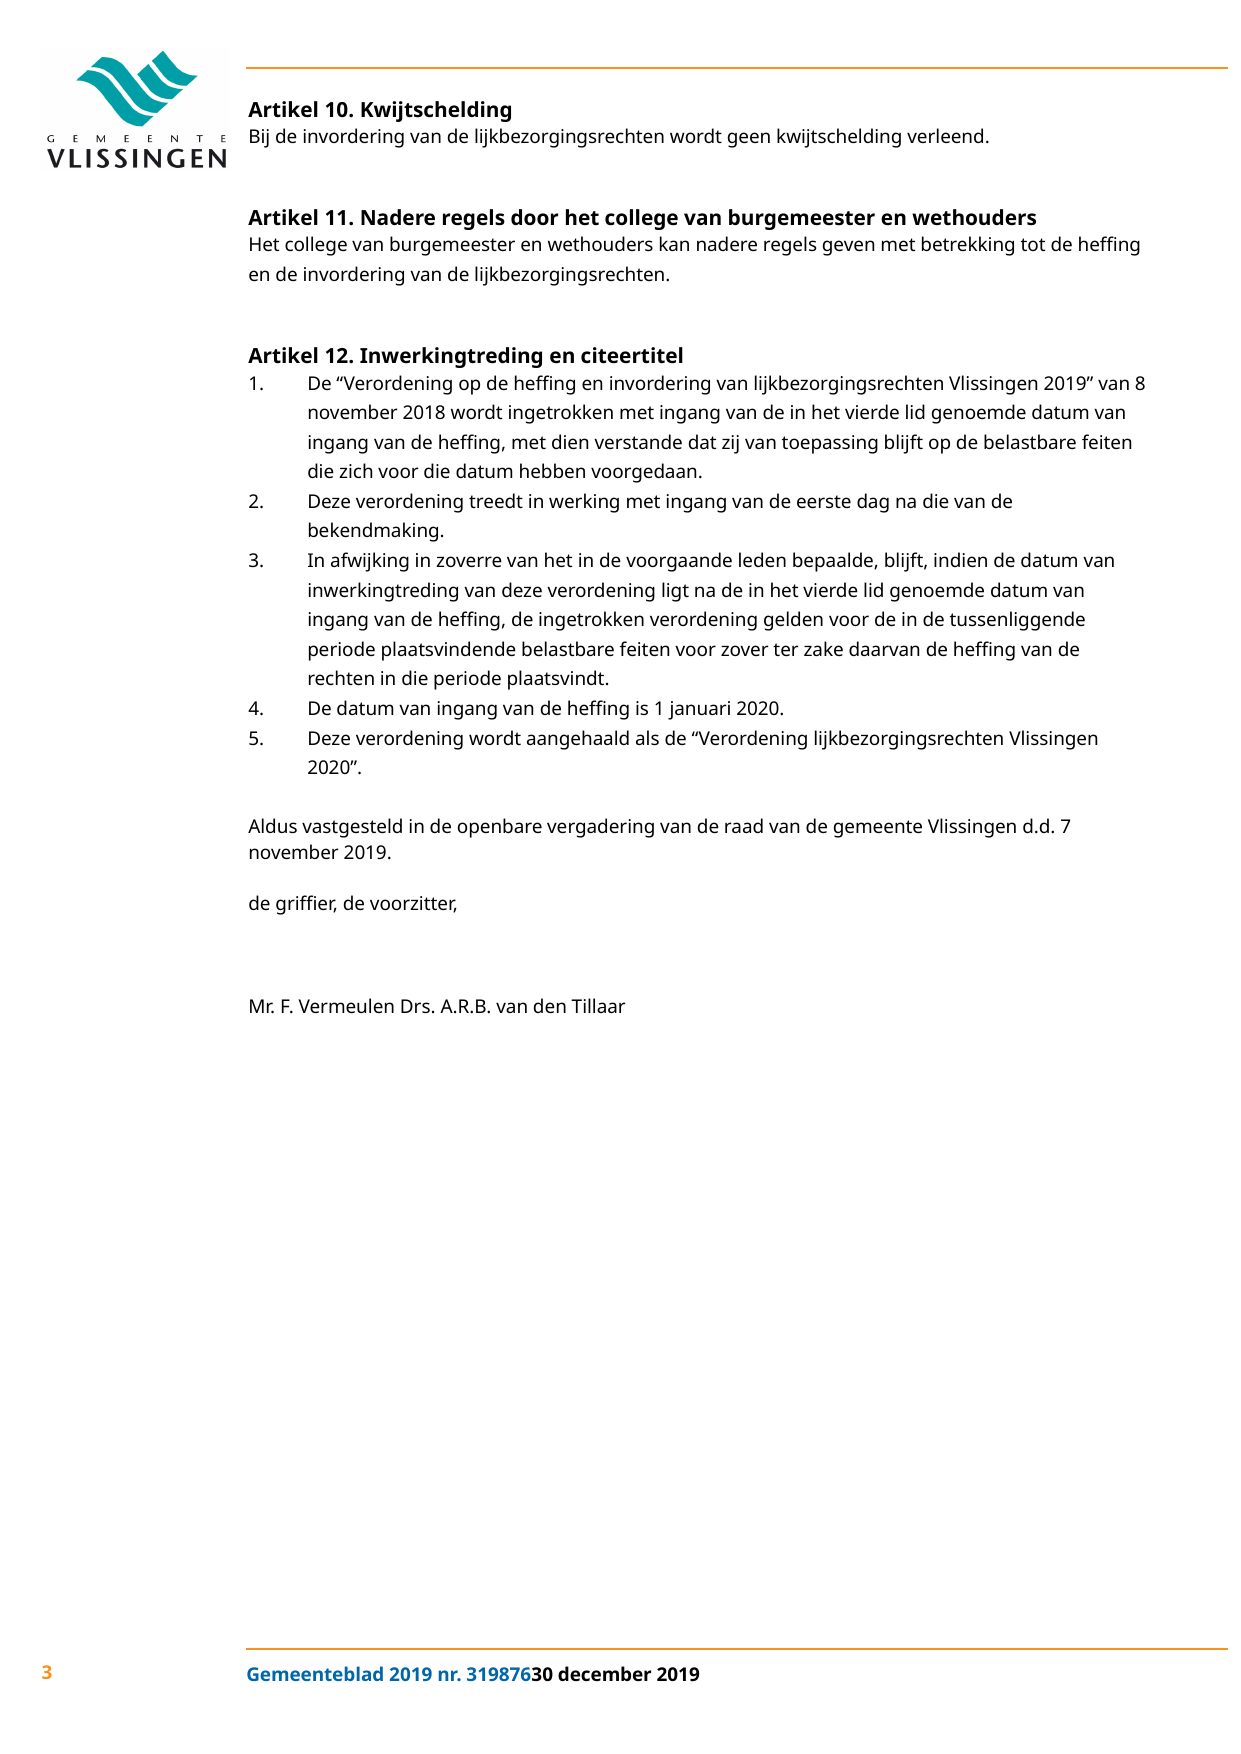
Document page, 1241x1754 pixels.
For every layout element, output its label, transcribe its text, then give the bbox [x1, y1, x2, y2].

list De datum van ingang van de heffing is 1 januari 2020. [248, 695, 1152, 721]
list De “Verordening op de heffing en invordering van lijkbezorgingsrechten Vlissingen 2019” van 8 november 2018 wordt ingetrokken met ingang van de in het vierde lid genoemde datum van ingang van de heffing, met dien verstande dat zij van toepassing blijft op de belastbare feiten die zich voor die datum hebben voorgedaan. [248, 370, 1152, 484]
picture [41, 47, 231, 172]
list Deze verordening treedt in werking met ingang van de eerste dag na die van de bekendmaking. [248, 488, 1152, 543]
text de griffier, de voorzitter, [248, 891, 1152, 916]
text Mr. F. Vermeulen Drs. A.R.B. van den Tillaar [248, 993, 1152, 1019]
list Deze verordening wordt aangehaald als de “Verordening lijkbezorgingsrechten Vlissingen 2020”. [248, 725, 1152, 780]
text Aldus vastgesteld in de openbare vergadering van de raad van de gemeente Vlissingen d.d. 7 november 2019. [248, 813, 1152, 865]
text Artikel 10. Kwijtschelding [248, 95, 1152, 123]
text Bij de invordering van de lijkbezorgingsrechten wordt geen kwijtschelding verleend. [248, 123, 1152, 149]
text Artikel 11. Nadere regels door het college van burgemeester en wethouders [248, 203, 1152, 232]
text Het college van burgemeester en wethouders kan nadere regels geven met betrekking tot de heffing en de invordering van de lijkbezorgingsrechten. [248, 232, 1152, 287]
text Artikel 12. Inwerkingtreding en citeertitel [248, 341, 1152, 370]
list In afwijking in zoverre van het in de voorgaande leden bepaalde, blijft, indien de datum van inwerkingtreding van deze verordening ligt na de in het vierde lid genoemde datum van ingang van de heffing, de ingetrokken verordening gelden voor de in de tussenliggende periode plaatsvindende belastbare feiten voor zover ter zake daarvan de heffing van de rechten in die periode plaatsvindt. [248, 547, 1152, 691]
